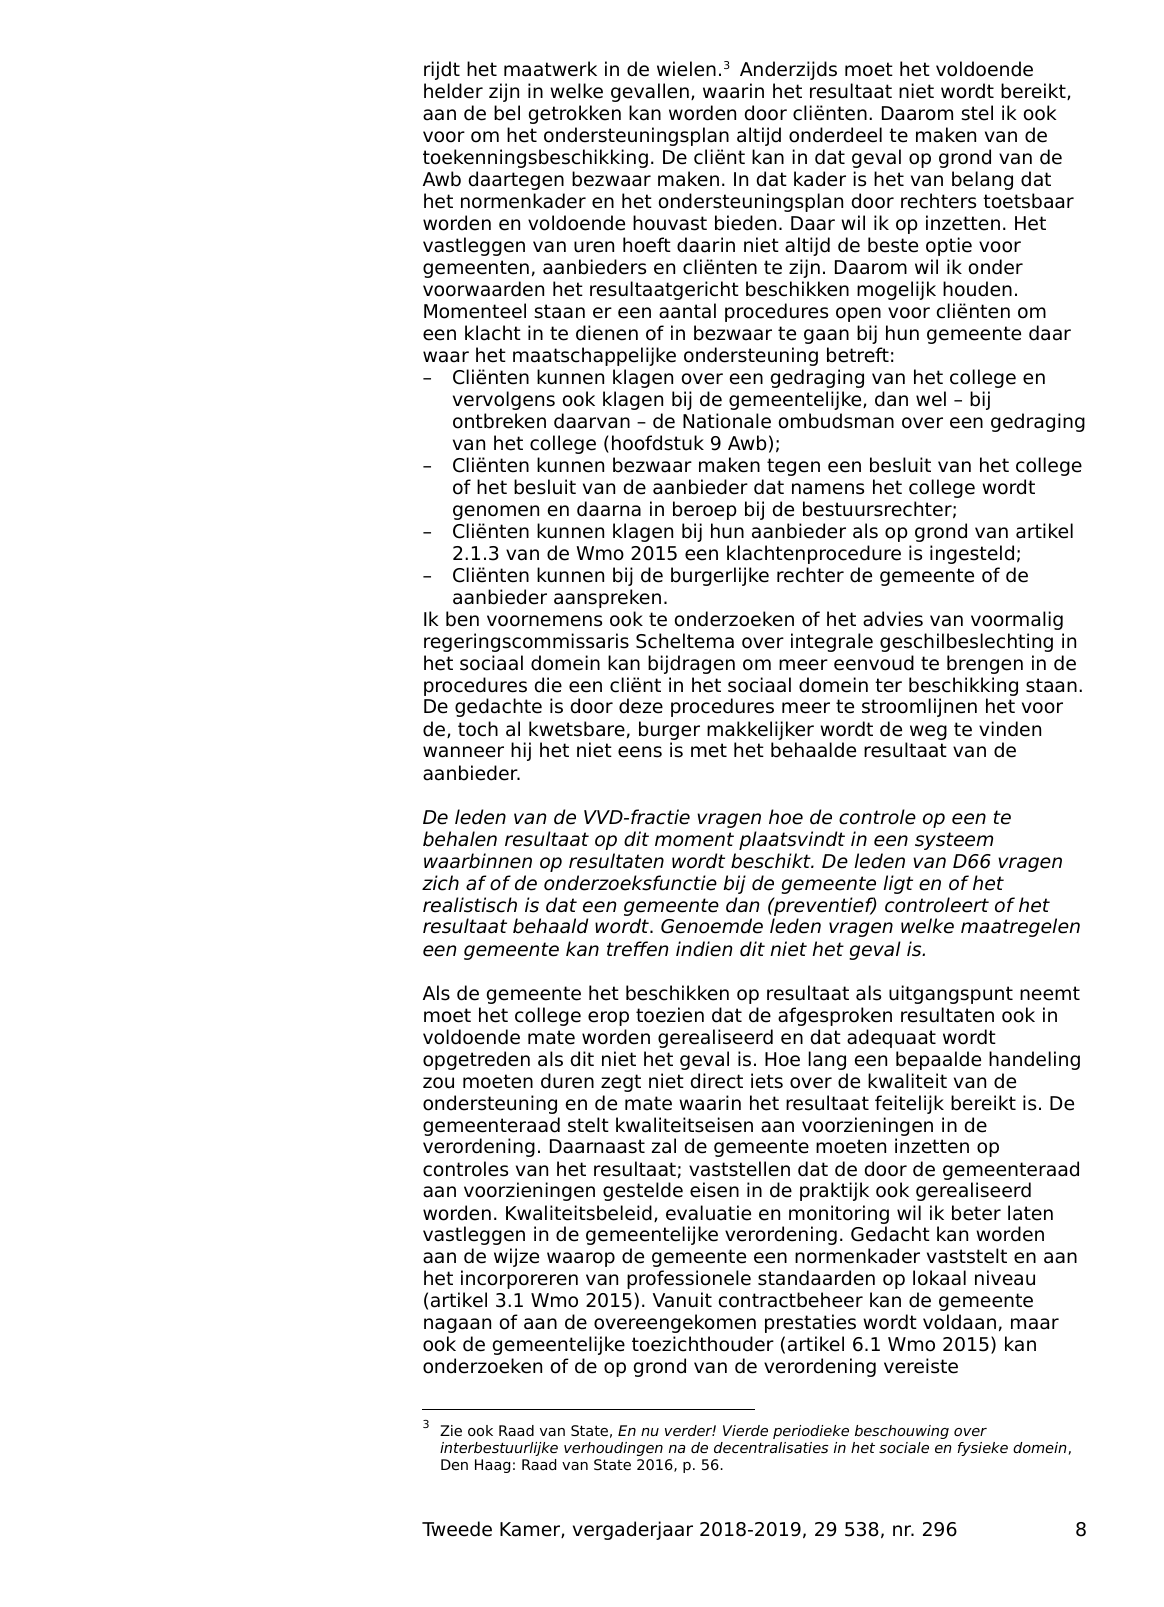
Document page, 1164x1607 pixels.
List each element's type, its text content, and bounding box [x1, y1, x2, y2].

text – Cliënten kunnen klagen over een gedraging van het college en vervolgens ook klagen bij de gemeentelijke, dan wel – bij ontbreken daarvan – de Nationale ombudsman over een gedraging van het college (hoofdstuk 9 Awb); [422, 367, 1087, 455]
text Zie ook Raad van State, En nu verder! Vierde periodieke beschouwing over interbestuurlijke verhoudingen na de decentralisaties in het sociale en fysieke domein, Den Haag: Raad van State 2016, p. 56. [422, 1418, 1087, 1474]
text – Cliënten kunnen bezwaar maken tegen een besluit van het college of het besluit van de aanbieder dat namens het college wordt genomen en daarna in beroep bij de bestuursrechter; [422, 455, 1087, 521]
text Als de gemeente het beschikken op resultaat als uitgangspunt neemt moet het college erop toezien dat de afgesproken resultaten ook in voldoende mate worden gerealiseerd en dat adequaat wordt opgetreden als dit niet het geval is. Hoe lang een bepaalde handeling zou moeten duren zegt niet direct iets over de kwaliteit van de ondersteuning en de mate waarin het resultaat feitelijk bereikt is. De gemeenteraad stelt kwaliteitseisen aan voorzieningen in de verordening. Daarnaast zal de gemeente moeten inzetten op controles van het resultaat; vaststellen dat de door de gemeenteraad aan voorzieningen gestelde eisen in de praktijk ook gerealiseerd worden. Kwaliteitsbeleid, evaluatie en monitoring wil ik beter laten vastleggen in de gemeentelijke verordening. Gedacht kan worden aan de wijze waarop de gemeente een normenkader vaststelt en aan het incorporeren van professionele standaarden op lokaal niveau (artikel 3.1 Wmo 2015). Vanuit contractbeheer kan de gemeente nagaan of aan de overeengekomen prestaties wordt voldaan, maar ook de gemeentelijke toezichthouder (artikel 6.1 Wmo 2015) kan onderzoeken of de op grond van de verordening vereiste [422, 983, 1087, 1378]
text – Cliënten kunnen bij de burgerlijke rechter de gemeente of de aanbieder aanspreken. [422, 564, 1087, 608]
text De leden van de VVD-fractie vragen hoe de controle op een te behalen resultaat op dit moment plaatsvindt in een systeem waarbinnen op resultaten wordt beschikt. De leden van D66 vragen zich af of de onderzoeksfunctie bij de gemeente ligt en of het realistisch is dat een gemeente dan (preventief) controleert of het resultaat behaald wordt. Genoemde leden vragen welke maatregelen een gemeente kan treffen indien dit niet het geval is. [422, 807, 1087, 960]
text rijdt het maatwerk in de wielen. Anderzijds moet het voldoende helder zijn in welke gevallen, waarin het resultaat niet wordt bereikt, aan de bel getrokken kan worden door cliënten. Daarom stel ik ook voor om het ondersteuningsplan altijd onderdeel te maken van de toekenningsbeschikking. De cliënt kan in dat geval op grond van de Awb daartegen bezwaar maken. In dat kader is het van belang dat het normenkader en het ondersteuningsplan door rechters toetsbaar worden en voldoende houvast bieden. Daar wil ik op inzetten. Het vastleggen van uren hoeft daarin niet altijd de beste optie voor gemeenten, aanbieders en cliënten te zijn. Daarom wil ik onder voorwaarden het resultaatgericht beschikken mogelijk houden. Momenteel staan er een aantal procedures open voor cliënten om een klacht in te dienen of in bezwaar te gaan bij hun gemeente daar waar het maatschappelijke ondersteuning betreft: [422, 59, 1087, 367]
text Ik ben voornemens ook te onderzoeken of het advies van voormalig regeringscommissaris Scheltema over integrale geschilbeslechting in het sociaal domein kan bijdragen om meer eenvoud te brengen in de procedures die een cliënt in het sociaal domein ter beschikking staan. De gedachte is door deze procedures meer te stroomlijnen het voor de, toch al kwetsbare, burger makkelijker wordt de weg te vinden wanneer hij het niet eens is met het behaalde resultaat van de aanbieder. [422, 608, 1087, 784]
text – Cliënten kunnen klagen bij hun aanbieder als op grond van artikel 2.1.3 van de Wmo 2015 een klachtenprocedure is ingesteld; [422, 521, 1087, 564]
